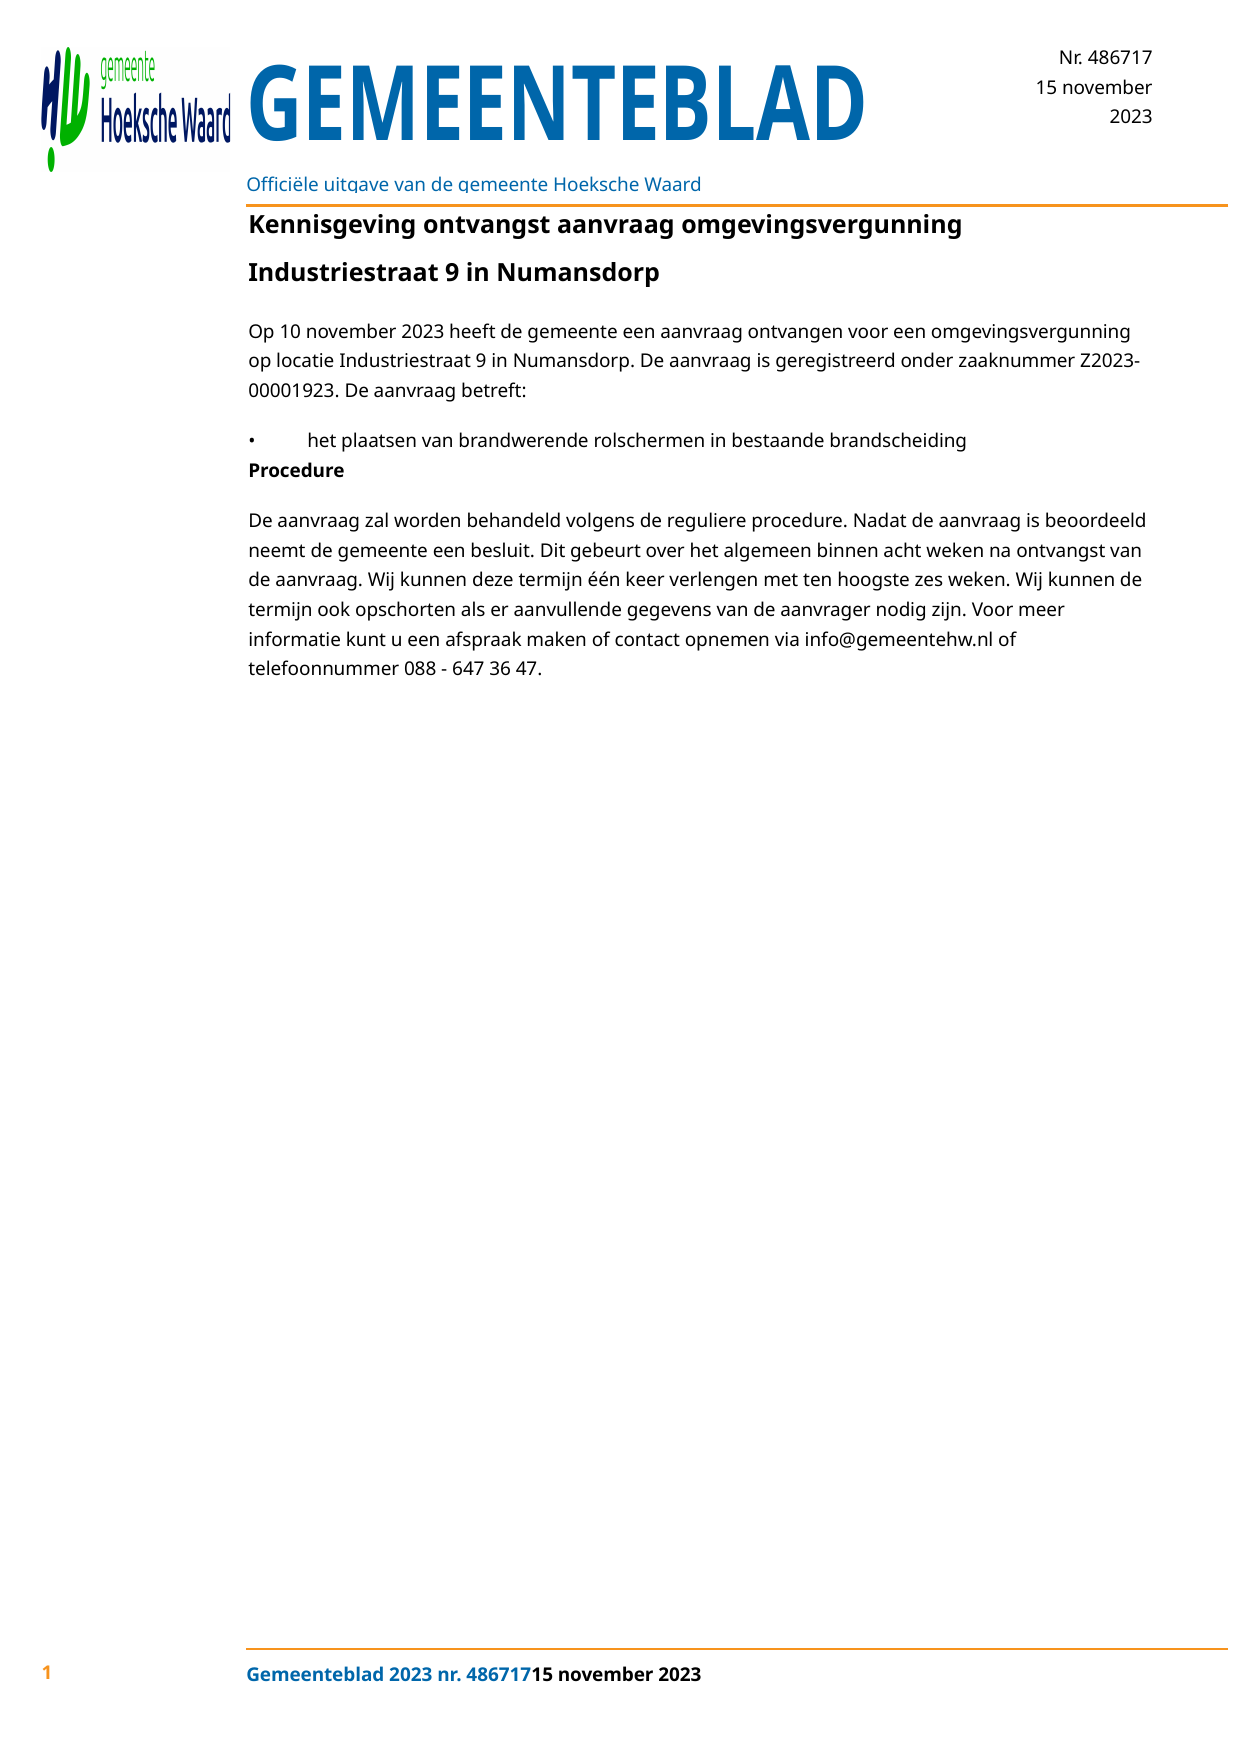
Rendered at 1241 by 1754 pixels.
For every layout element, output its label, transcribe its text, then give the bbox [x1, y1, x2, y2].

text Op 10 november 2023 heeft de gemeente een aanvraag ontvangen voor een omgevingsvergunning op locatie Industriestraat 9 in Numansdorp. De aanvraag is geregistreerd onder zaaknummer Z2023-00001923. De aanvraag betreft: [248, 318, 1152, 403]
text Kennisgeving ontvangst aanvraag omgevingsvergunning Industriestraat 9 in Numansdorp [248, 207, 1152, 288]
list het plaatsen van brandwerende rolschermen in bestaande brandscheiding [248, 427, 1152, 453]
text De aanvraag zal worden behandeld volgens de reguliere procedure. Nadat de aanvraag is beoordeeld neemt de gemeente een besluit. Dit gebeurt over het algemeen binnen acht weken na ontvangst van de aanvraag. Wij kunnen deze termijn één keer verlengen met ten hoogste zes weken. Wij kunnen de termijn ook opschorten als er aanvullende gegevens van de aanvrager nodig zijn. Voor meer informatie kunt u een afspraak maken of contact opnemen via info@gemeentehw.nl of telefoonnummer 088 - 647 36 47. [248, 507, 1152, 681]
text Procedure [248, 457, 1152, 483]
picture [41, 47, 231, 172]
